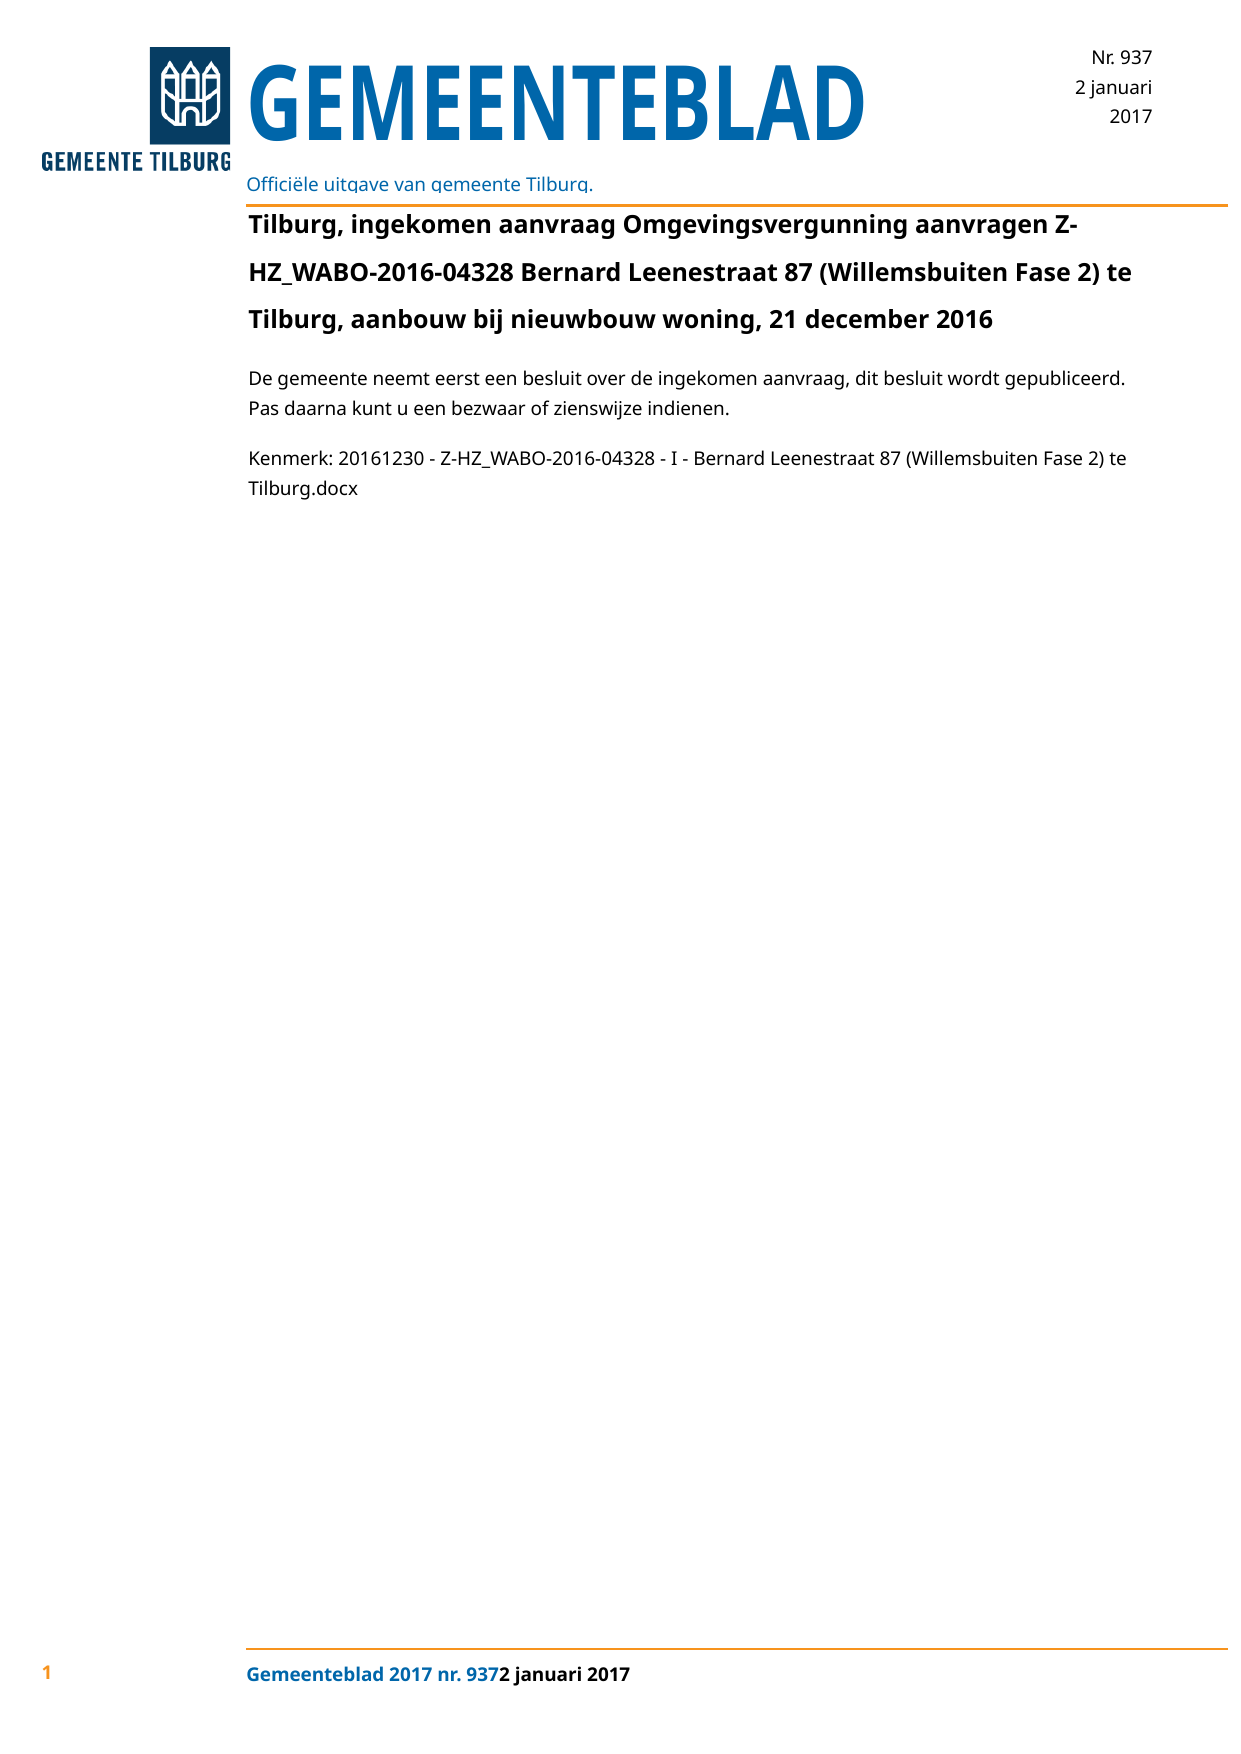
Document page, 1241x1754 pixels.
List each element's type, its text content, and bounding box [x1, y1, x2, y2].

picture [41, 47, 231, 172]
text Tilburg, ingekomen aanvraag Omgevingsvergunning aanvragen Z-HZ_WABO-2016-04328 Bernard Leenestraat 87 (Willemsbuiten Fase 2) te Tilburg, aanbouw bij nieuwbouw woning, 21 december 2016 [248, 207, 1152, 336]
text De gemeente neemt eerst een besluit over de ingekomen aanvraag, dit besluit wordt gepubliceerd. Pas daarna kunt u een bezwaar of zienswijze indienen. [248, 366, 1152, 421]
text Kenmerk: 20161230 - Z-HZ_WABO-2016-04328 - I - Bernard Leenestraat 87 (Willemsbuiten Fase 2) te Tilburg.docx [248, 446, 1152, 501]
